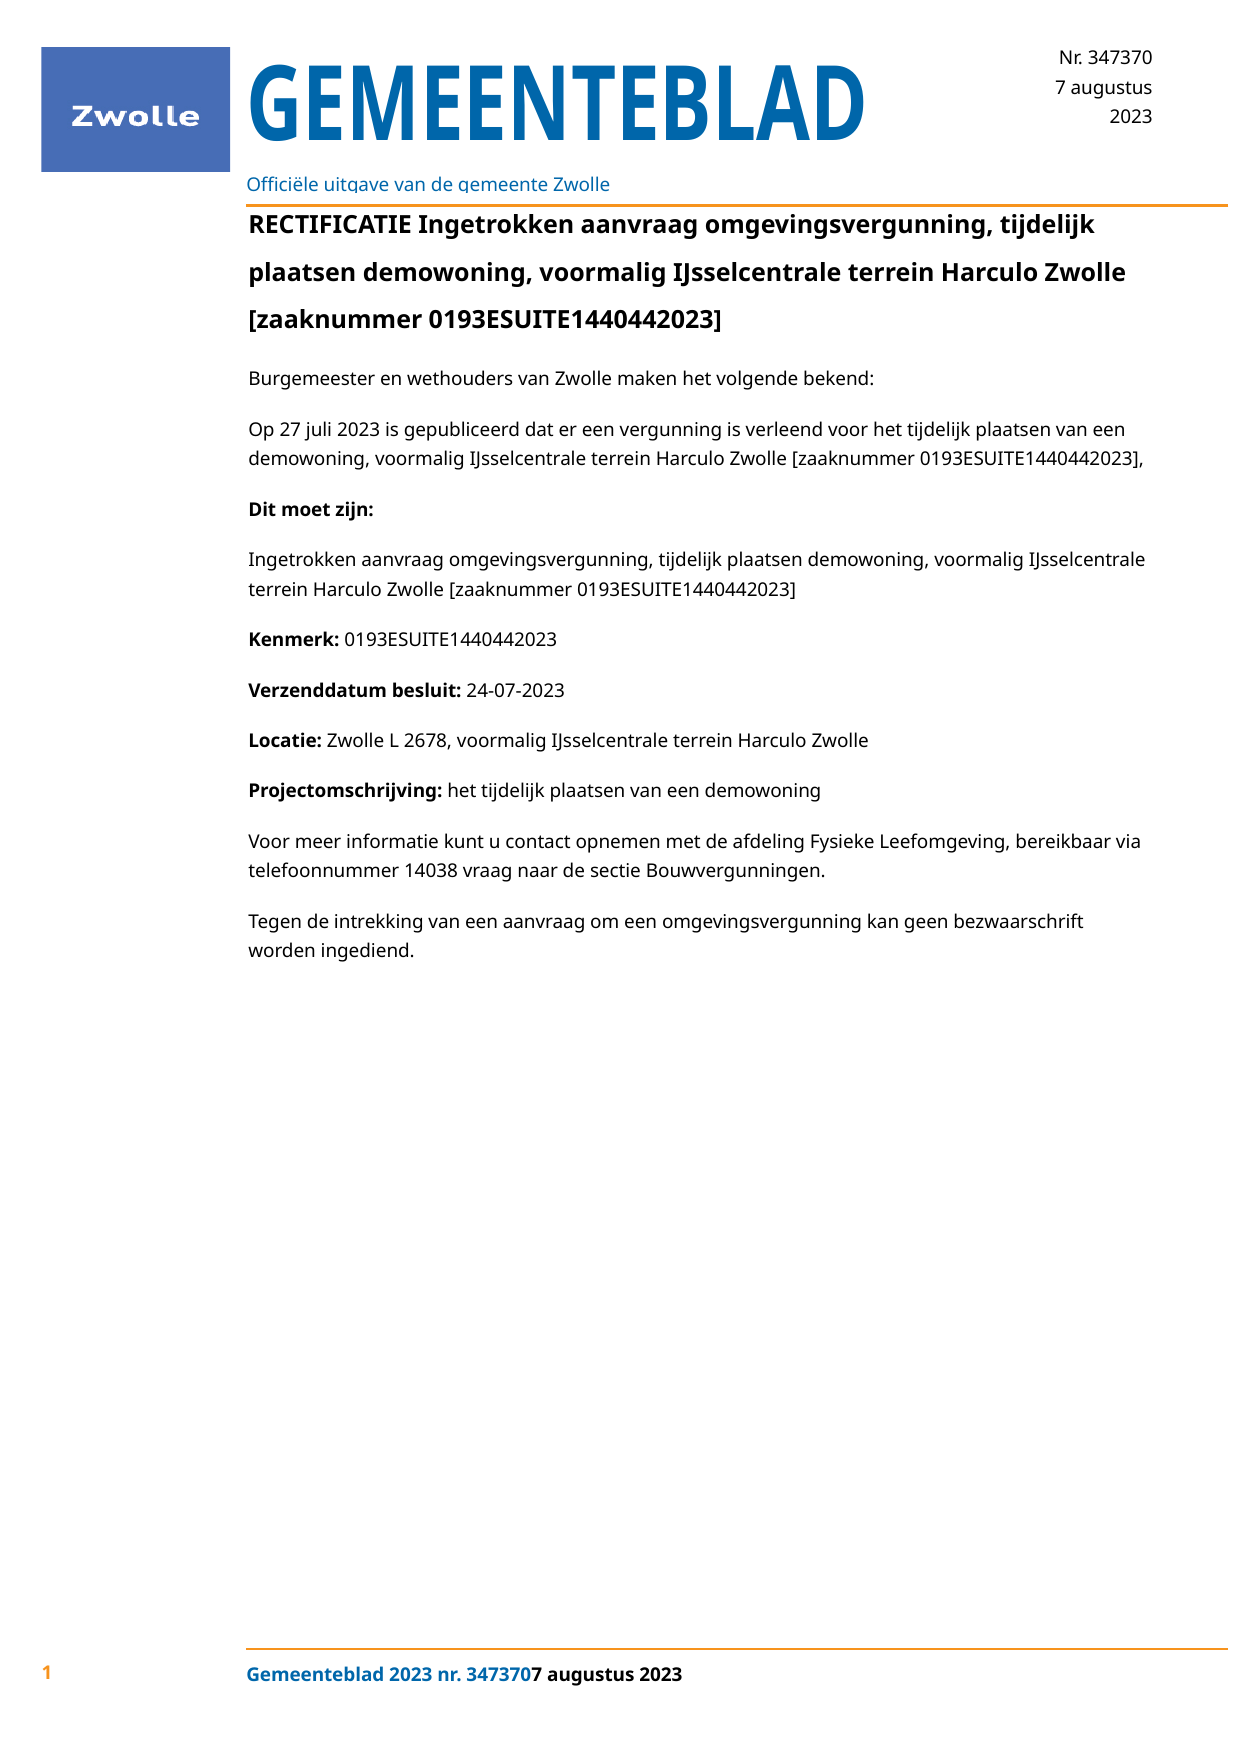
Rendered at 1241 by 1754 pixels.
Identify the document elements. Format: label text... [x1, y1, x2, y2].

text Projectomschrijving: het tijdelijk plaatsen van een demowoning [248, 778, 1152, 803]
text Locatie: Zwolle L 2678, voormalig IJsselcentrale terrein Harculo Zwolle [248, 727, 1152, 753]
text Burgemeester en wethouders van Zwolle maken het volgende bekend: [248, 366, 1152, 391]
text Op 27 juli 2023 is gepubliceerd dat er een vergunning is verleend voor het tijdelijk plaatsen van een demowoning, voormalig IJsselcentrale terrein Harculo Zwolle [zaaknummer 0193ESUITE1440442023], [248, 416, 1152, 471]
text Ingetrokken aanvraag omgevingsvergunning, tijdelijk plaatsen demowoning, voormalig IJsselcentrale terrein Harculo Zwolle [zaaknummer 0193ESUITE1440442023] [248, 546, 1152, 602]
picture [41, 47, 231, 172]
text Kenmerk: 0193ESUITE1440442023 [248, 626, 1152, 652]
text Dit moet zijn: [248, 496, 1152, 522]
text Tegen de intrekking van een aanvraag om een omgevingsvergunning kan geen bezwaarschrift worden ingediend. [248, 908, 1152, 963]
text Voor meer informatie kunt u contact opnemen met de afdeling Fysieke Leefomgeving, bereikbaar via telefoonnummer 14038 vraag naar de sectie Bouwvergunningen. [248, 828, 1152, 883]
text Verzenddatum besluit: 24-07-2023 [248, 677, 1152, 702]
text RECTIFICATIE Ingetrokken aanvraag omgevingsvergunning, tijdelijk plaatsen demowoning, voormalig IJsselcentrale terrein Harculo Zwolle [zaaknummer 0193ESUITE1440442023] [248, 207, 1152, 336]
